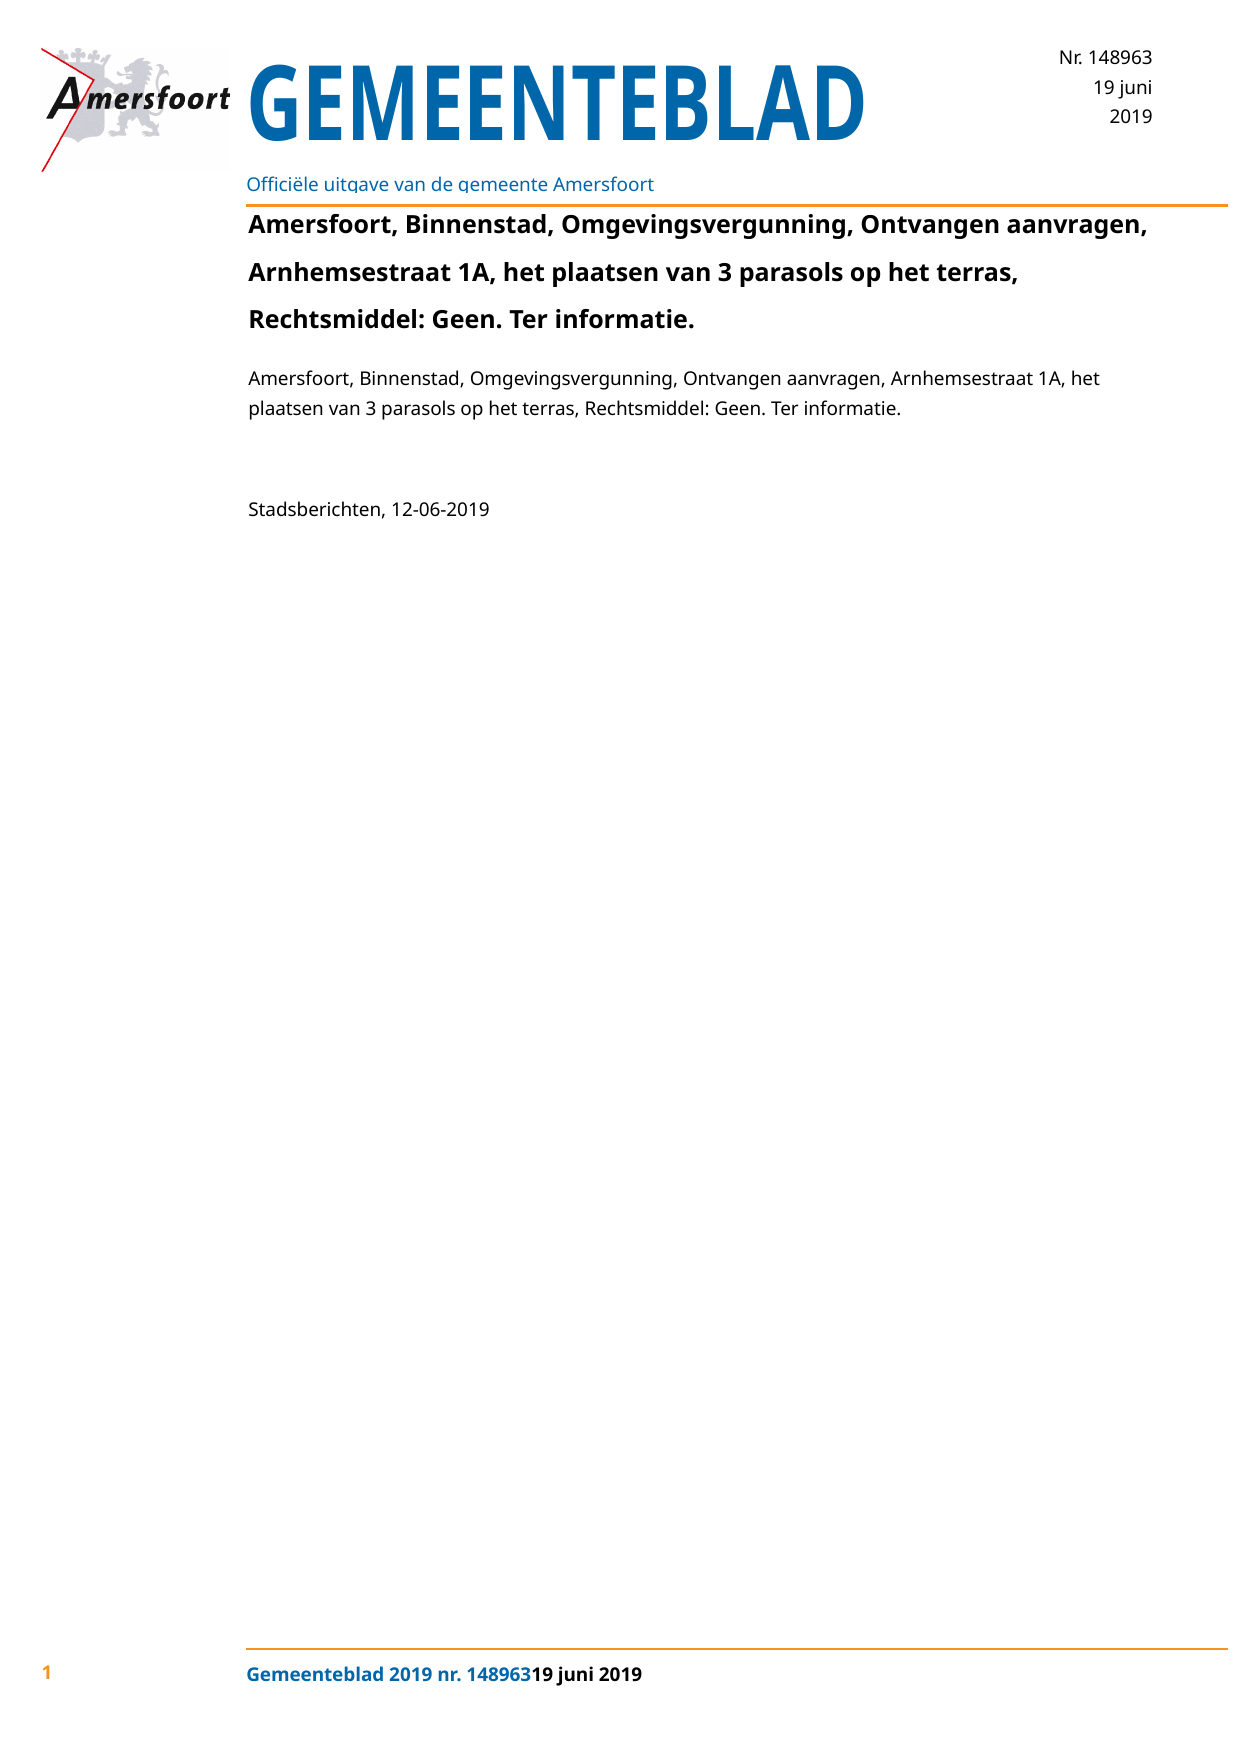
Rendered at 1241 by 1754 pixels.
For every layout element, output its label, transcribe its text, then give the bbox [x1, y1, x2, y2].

text Stadsberichten, 12-06-2019 [248, 496, 1152, 522]
picture [41, 47, 231, 172]
text Amersfoort, Binnenstad, Omgevingsvergunning, Ontvangen aanvragen, Arnhemsestraat 1A, het plaatsen van 3 parasols op het terras, Rechtsmiddel: Geen. Ter informatie. [248, 366, 1152, 421]
text Amersfoort, Binnenstad, Omgevingsvergunning, Ontvangen aanvragen, Arnhemsestraat 1A, het plaatsen van 3 parasols op het terras, Rechtsmiddel: Geen. Ter informatie. [248, 207, 1152, 336]
